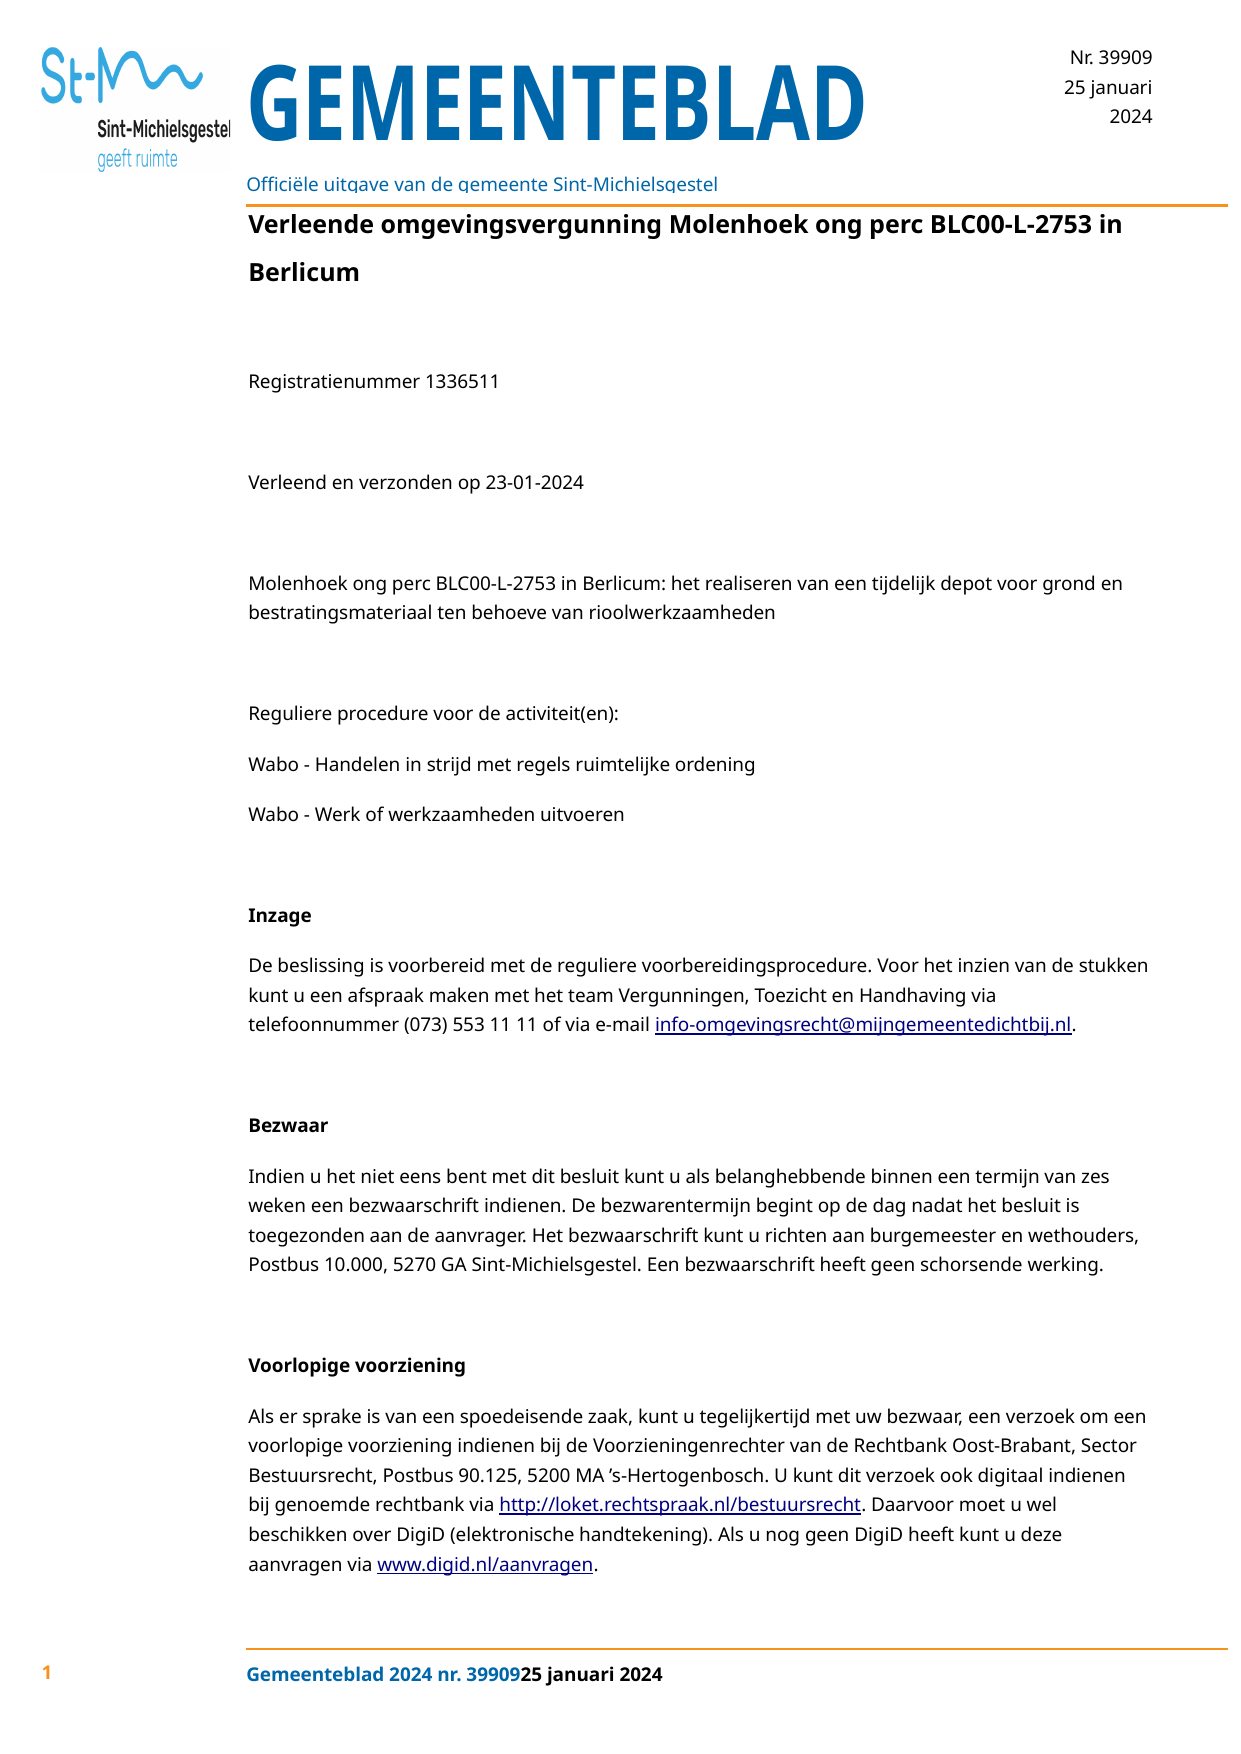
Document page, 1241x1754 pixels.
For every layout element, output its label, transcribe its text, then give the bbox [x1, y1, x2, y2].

text Inzage [248, 902, 1152, 928]
text Verleend en verzonden op 23-01-2024 [248, 469, 1152, 495]
text Registratienummer 1336511 [248, 368, 1152, 394]
text Reguliere procedure voor de activiteit(en): [248, 700, 1152, 726]
picture [41, 47, 231, 172]
text De beslissing is voorbereid met de reguliere voorbereidingsprocedure. Voor het inzien van de stukken kunt u een afspraak maken met het team Vergunningen, Toezicht en Handhaving via telefoonnummer (073) 553 11 11 of via e-mail info-omgevingsrecht@mijngemeentedichtbij.nl. [248, 952, 1152, 1037]
text Voorlopige voorziening [248, 1352, 1152, 1378]
text Verleende omgevingsvergunning Molenhoek ong perc BLC00-L-2753 in Berlicum [248, 207, 1152, 288]
text Molenhoek ong perc BLC00-L-2753 in Berlicum: het realiseren van een tijdelijk depot voor grond en bestratingsmateriaal ten behoeve van rioolwerkzaamheden [248, 570, 1152, 625]
text Bezwaar [248, 1112, 1152, 1138]
text Wabo - Handelen in strijd met regels ruimtelijke ordening [248, 751, 1152, 777]
text Wabo - Werk of werkzaamheden uitvoeren [248, 801, 1152, 827]
text Indien u het niet eens bent met dit besluit kunt u als belanghebbende binnen een termijn van zes weken een bezwaarschrift indienen. De bezwarentermijn begint op de dag nadat het besluit is toegezonden aan de aanvrager. Het bezwaarschrift kunt u richten aan burgemeester en wethouders, Postbus 10.000, 5270 GA Sint-Michielsgestel. Een bezwaarschrift heeft geen schorsende werking. [248, 1163, 1152, 1277]
text Als er sprake is van een spoedeisende zaak, kunt u tegelijkertijd met uw bezwaar, een verzoek om een voorlopige voorziening indienen bij de Voorzieningenrechter van de Rechtbank Oost-Brabant, Sector Bestuursrecht, Postbus 90.125, 5200 MA ’s-Hertogenbosch. U kunt dit verzoek ook digitaal indienen bij genoemde rechtbank via http://loket.rechtspraak.nl/bestuursrecht. Daarvoor moet u wel beschikken over DigiD (elektronische handtekening). Als u nog geen DigiD heeft kunt u deze aanvragen via www.digid.nl/aanvragen. [248, 1403, 1152, 1577]
